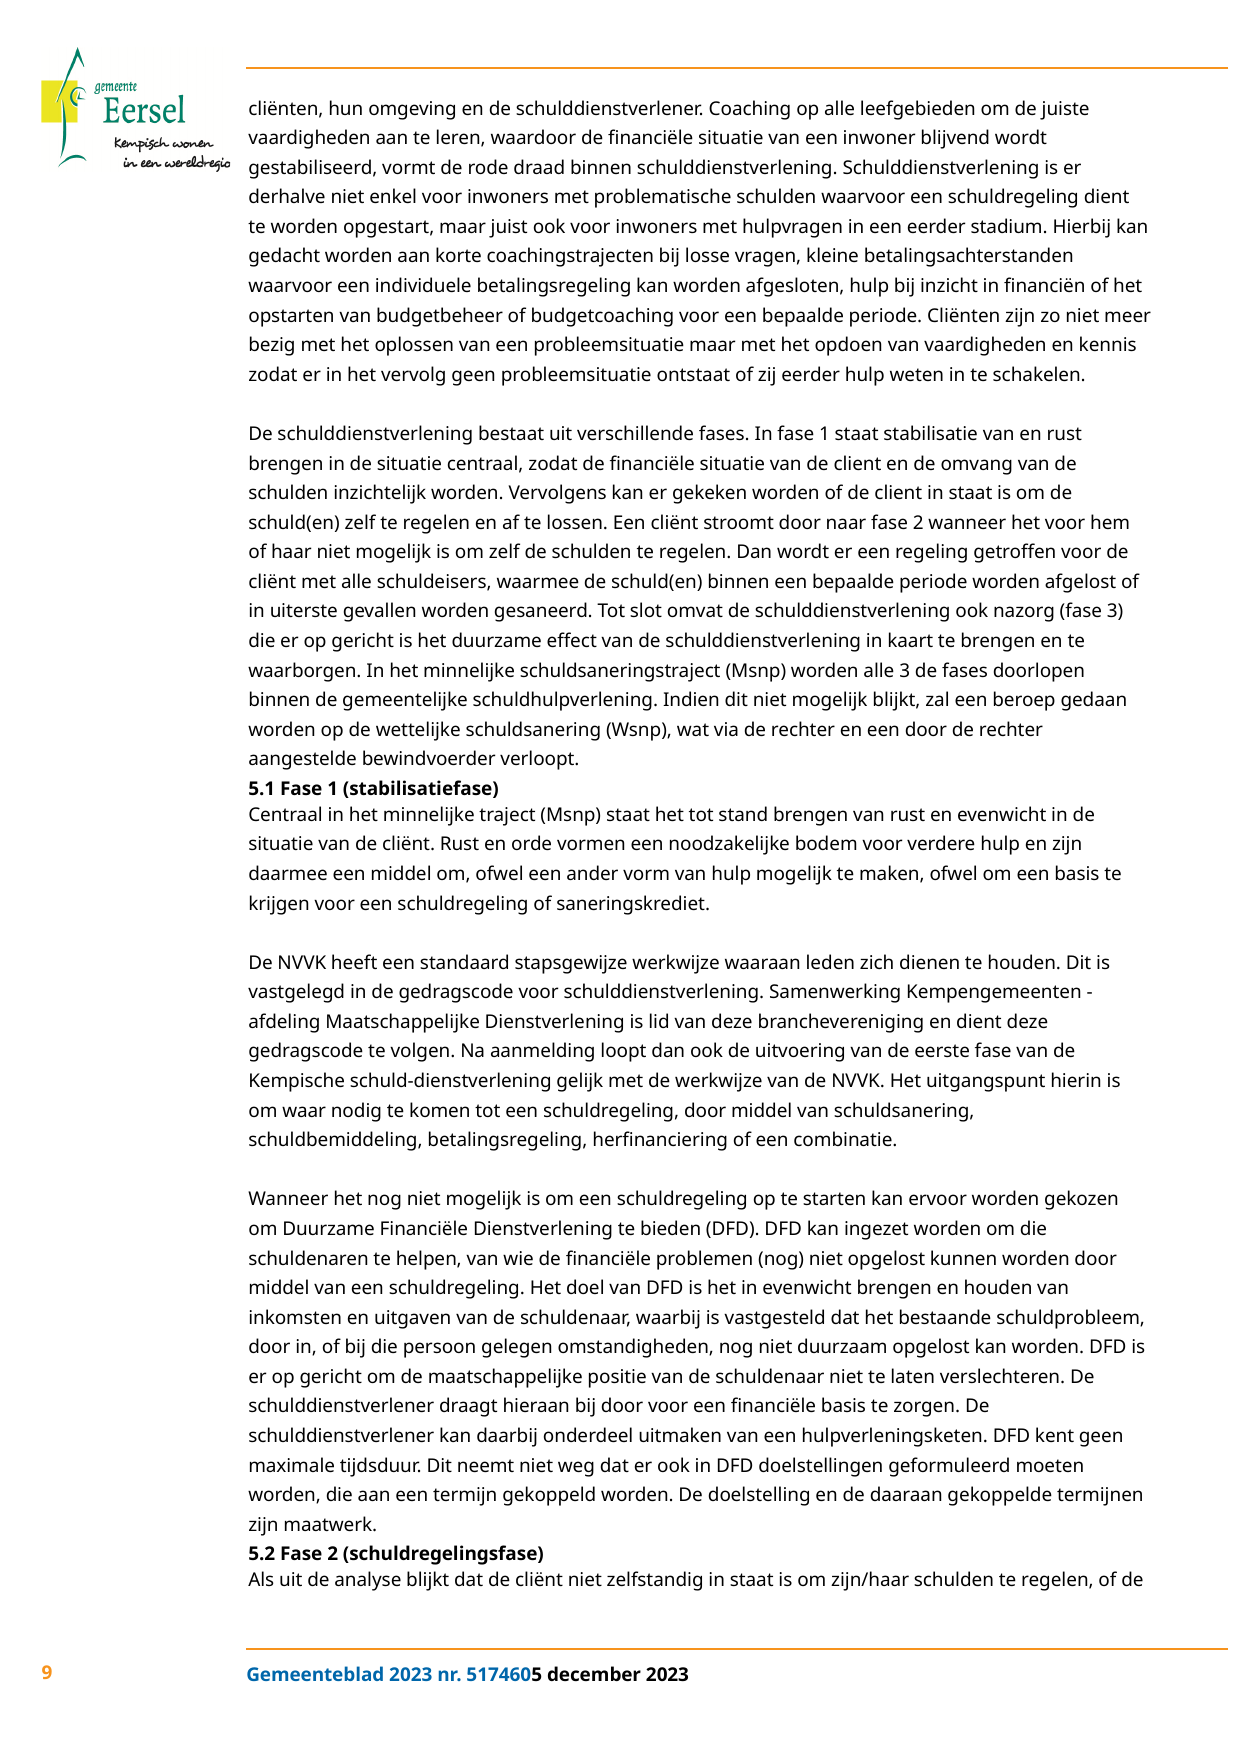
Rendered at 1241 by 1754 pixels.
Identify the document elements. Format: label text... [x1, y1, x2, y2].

text De schulddienstverlening bestaat uit verschillende fases. In fase 1 staat stabilisatie van en rust brengen in de situatie centraal, zodat de financiële situatie van de client en de omvang van de schulden inzichtelijk worden. Vervolgens kan er gekeken worden of de client in staat is om de schuld(en) zelf te regelen en af te lossen. Een cliënt stroomt door naar fase 2 wanneer het voor hem of haar niet mogelijk is om zelf de schulden te regelen. Dan wordt er een regeling getroffen voor de cliënt met alle schuldeisers, waarmee de schuld(en) binnen een bepaalde periode worden afgelost of in uiterste gevallen worden gesaneerd. Tot slot omvat de schulddienstverlening ook nazorg (fase 3) die er op gericht is het duurzame effect van de schulddienstverlening in kaart te brengen en te waarborgen. In het minnelijke schuldsaneringstraject (Msnp) worden alle 3 de fases doorlopen binnen de gemeentelijke schuldhulpverlening. Indien dit niet mogelijk blijkt, zal een beroep gedaan worden op de wettelijke schuldsanering (Wsnp), wat via de rechter en een door de rechter aangestelde bewindvoerder verloopt. [248, 420, 1152, 771]
text Centraal in het minnelijke traject (Msnp) staat het tot stand brengen van rust en evenwicht in de situatie van de cliënt. Rust en orde vormen een noodzakelijke bodem voor verdere hulp en zijn daarmee een middel om, ofwel een ander vorm van hulp mogelijk te maken, ofwel om een basis te krijgen voor een schuldregeling of saneringskrediet. [248, 801, 1152, 915]
picture [41, 47, 231, 172]
text cliënten, hun omgeving en de schulddienstverlener. Coaching op alle leefgebieden om de juiste vaardigheden aan te leren, waardoor de financiële situatie van een inwoner blijvend wordt gestabiliseerd, vormt de rode draad binnen schulddienstverlening. Schulddienstverlening is er derhalve niet enkel voor inwoners met problematische schulden waarvoor een schuldregeling dient te worden opgestart, maar juist ook voor inwoners met hulpvragen in een eerder stadium. Hierbij kan gedacht worden aan korte coachingstrajecten bij losse vragen, kleine betalingsachterstanden waarvoor een individuele betalingsregeling kan worden afgesloten, hulp bij inzicht in financiën of het opstarten van budgetbeheer of budgetcoaching voor een bepaalde periode. Cliënten zijn zo niet meer bezig met het oplossen van een probleemsituatie maar met het opdoen van vaardigheden en kennis zodat er in het vervolg geen probleemsituatie ontstaat of zij eerder hulp weten in te schakelen. [248, 95, 1152, 387]
text Wanneer het nog niet mogelijk is om een schuldregeling op te starten kan ervoor worden gekozen om Duurzame Financiële Dienstverlening te bieden (DFD). DFD kan ingezet worden om die schuldenaren te helpen, van wie de financiële problemen (nog) niet opgelost kunnen worden door middel van een schuldregeling. Het doel van DFD is het in evenwicht brengen en houden van inkomsten en uitgaven van de schuldenaar, waarbij is vastgesteld dat het bestaande schuldprobleem, door in, of bij die persoon gelegen omstandigheden, nog niet duurzaam opgelost kan worden. DFD is er op gericht om de maatschappelijke positie van de schuldenaar niet te laten verslechteren. De schulddienstverlener draagt hieraan bij door voor een financiële basis te zorgen. De schulddienstverlener kan daarbij onderdeel uitmaken van een hulpverleningsketen. DFD kent geen maximale tijdsduur. Dit neemt niet weg dat er ook in DFD doelstellingen geformuleerd moeten worden, die aan een termijn gekoppeld worden. De doelstelling en de daaraan gekoppelde termijnen zijn maatwerk. [248, 1186, 1152, 1537]
text De NVVK heeft een standaard stapsgewijze werkwijze waaraan leden zich dienen te houden. Dit is vastgelegd in de gedragscode voor schulddienstverlening. Samenwerking Kempengemeenten - afdeling Maatschappelijke Dienstverlening is lid van deze branchevereniging en dient deze gedragscode te volgen. Na aanmelding loopt dan ook de uitvoering van de eerste fase van de Kempische schuld-dienstverlening gelijk met de werkwijze van de NVVK. Het uitgangspunt hierin is om waar nodig te komen tot een schuldregeling, door middel van schuldsanering, schuldbemiddeling, betalingsregeling, herfinanciering of een combinatie. [248, 949, 1152, 1152]
text 5.2 Fase 2 (schuldregelingsfase) [248, 1541, 1152, 1566]
text Als uit de analyse blijkt dat de cliënt niet zelfstandig in staat is om zijn/haar schulden te regelen, of de [248, 1566, 1152, 1592]
text 5.1 Fase 1 (stabilisatiefase) [248, 775, 1152, 801]
